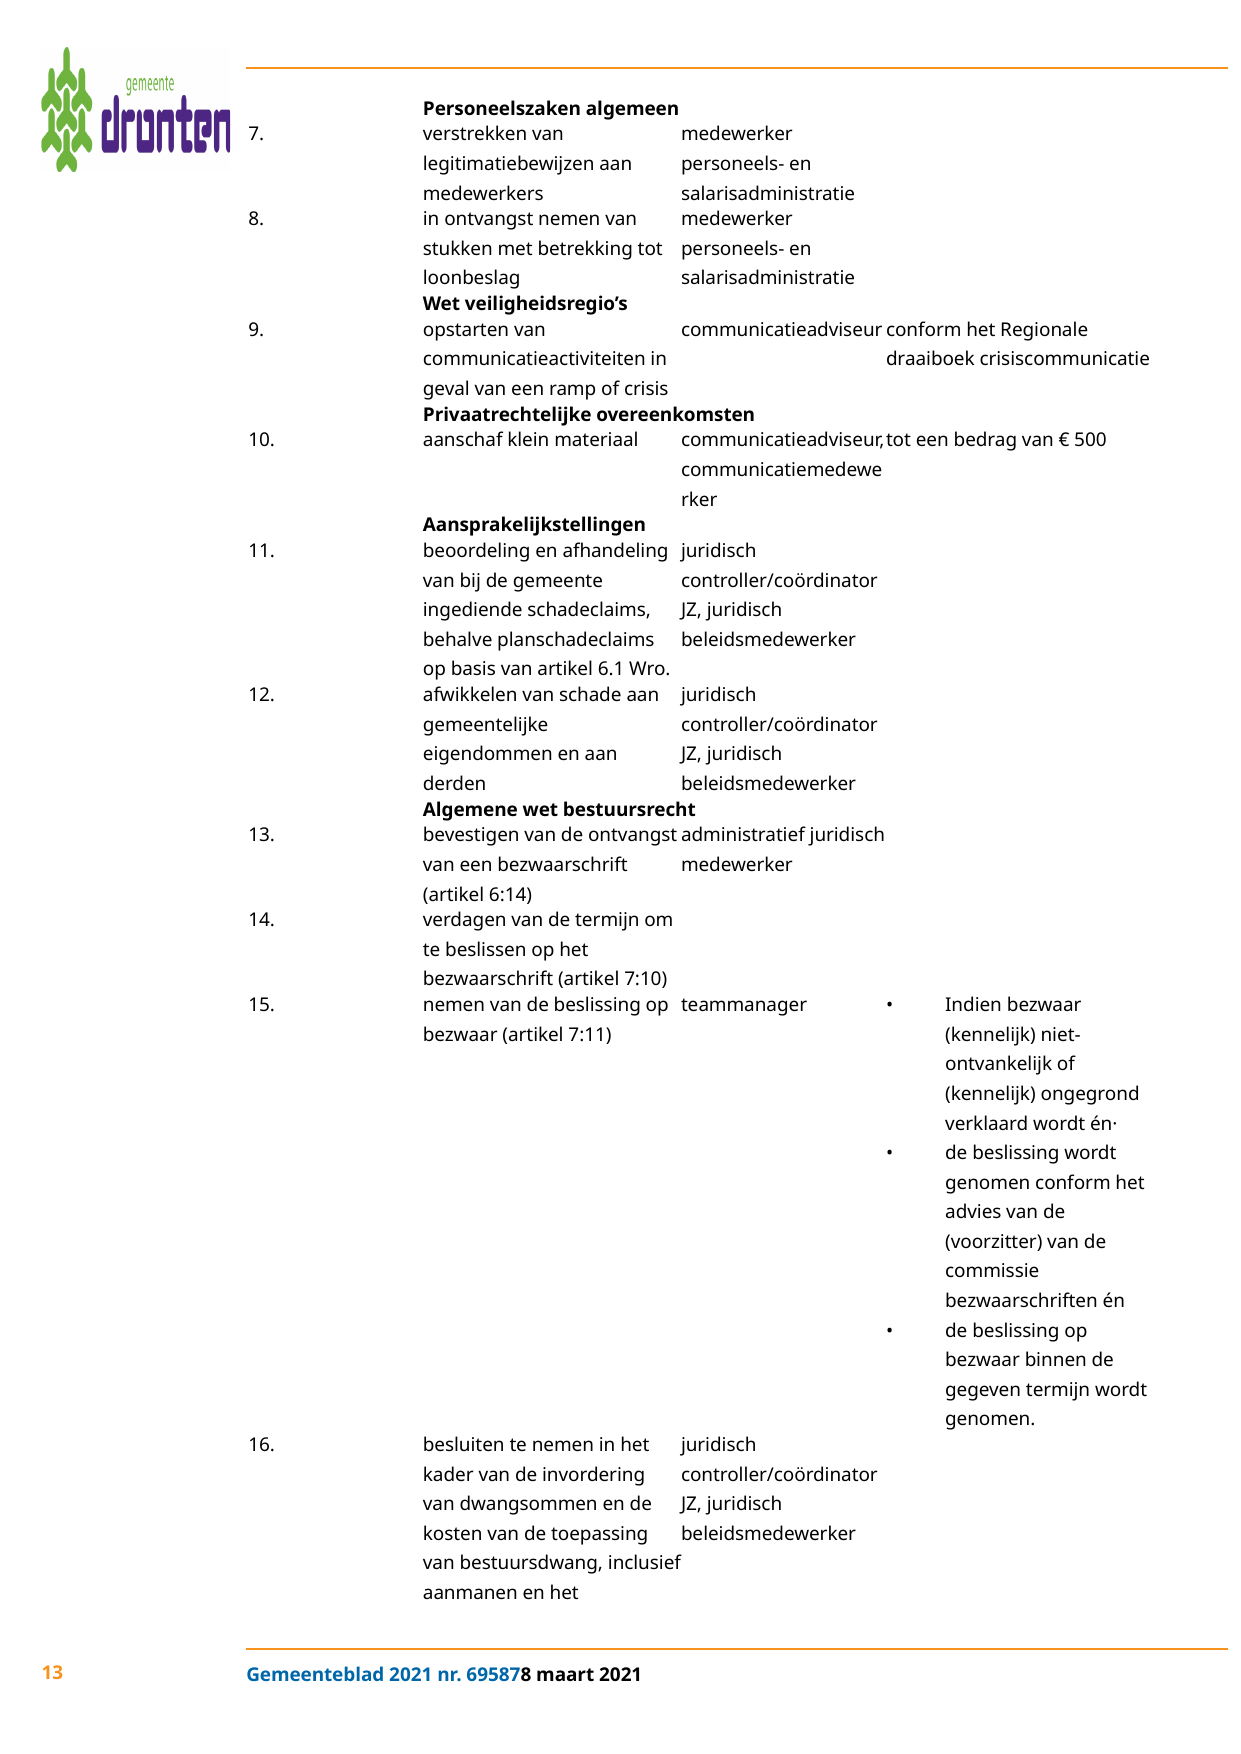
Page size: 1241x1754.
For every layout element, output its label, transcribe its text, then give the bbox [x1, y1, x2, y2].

table_cell juridisch controller/coördinator JZ, juridisch beleidsmedewerker [681, 537, 886, 681]
table_cell [248, 290, 423, 316]
table_cell Aansprakelijkstellingen [423, 512, 1152, 537]
table_cell communicatieadviseur [681, 316, 886, 401]
table_cell 8. [248, 205, 423, 290]
table_cell aanschaf klein materiaal [423, 427, 681, 512]
table_cell Wet veiligheidsregio’s [423, 290, 1152, 316]
table_cell in ontvangst nemen van stukken met betrekking tot loonbeslag [423, 205, 681, 290]
table_cell [886, 1431, 1152, 1605]
table_cell beoordeling en afhandeling van bij de gemeente ingediende schadeclaims, behalve planschadeclaims op basis van artikel 6.1 Wro. [423, 537, 681, 681]
table_cell medewerker personeels- en salarisadministratie [681, 121, 886, 205]
table_cell afwikkelen van schade aan gemeentelijke eigendommen en aan derden [423, 681, 681, 796]
table_cell [886, 121, 1152, 205]
table_cell tot een bedrag van € 500 [886, 427, 1152, 512]
table_cell 9. [248, 316, 423, 401]
table_cell Algemene wet bestuursrecht [423, 796, 1152, 822]
table_cell 10. [248, 427, 423, 512]
table_cell Indien bezwaar (kennelijk) niet-ontvankelijk of (kennelijk) ongegrond verklaard wordt én· de beslissing wordt genomen conform het advies van de (voorzitter) van de commissie bezwaarschriften én de beslissing op bezwaar binnen de gegeven termijn wordt genomen. [886, 991, 1152, 1431]
table_cell Privaatrechtelijke overeenkomsten [423, 401, 1152, 427]
table_cell nemen van de beslissing op bezwaar (artikel 7:11) [423, 991, 681, 1431]
table_cell [886, 681, 1152, 796]
picture [41, 47, 231, 172]
table_cell [248, 95, 423, 121]
table_cell [886, 205, 1152, 290]
table_cell Personeelszaken algemeen [423, 95, 1152, 121]
table_cell [248, 512, 423, 537]
table_cell besluiten te nemen in het kader van de invordering van dwangsommen en de kosten van de toepassing van bestuursdwang, inclusief aanmanen en het [423, 1431, 681, 1605]
table_cell [886, 822, 1152, 991]
table_cell 15. [248, 991, 423, 1431]
table_cell administratief juridisch medewerker [681, 822, 886, 991]
table_cell 13. [248, 822, 423, 906]
table_cell bevestigen van de ontvangst van een bezwaarschrift (artikel 6:14) [423, 822, 681, 906]
table_cell 11. [248, 537, 423, 681]
table_cell verstrekken van legitimatiebewijzen aan medewerkers [423, 121, 681, 205]
table_cell conform het Regionale draaiboek crisiscommunicatie [886, 316, 1152, 401]
table_cell teammanager [681, 991, 886, 1431]
table_cell medewerker personeels- en salarisadministratie [681, 205, 886, 290]
table_cell [248, 796, 423, 822]
table_cell communicatieadviseur, communicatiemedewerker [681, 427, 886, 512]
table_cell 14. [248, 906, 423, 991]
table_cell juridisch controller/coördinator JZ, juridisch beleidsmedewerker [681, 681, 886, 796]
table_cell juridisch controller/coördinator JZ, juridisch beleidsmedewerker [681, 1431, 886, 1605]
table_cell 12. [248, 681, 423, 796]
table_cell verdagen van de termijn om te beslissen op het bezwaarschrift (artikel 7:10) [423, 906, 681, 991]
table_cell [886, 537, 1152, 681]
table_cell 16. [248, 1431, 423, 1605]
table_cell 7. [248, 121, 423, 205]
table_cell [248, 401, 423, 427]
table_cell opstarten van communicatieactiviteiten in geval van een ramp of crisis [423, 316, 681, 401]
